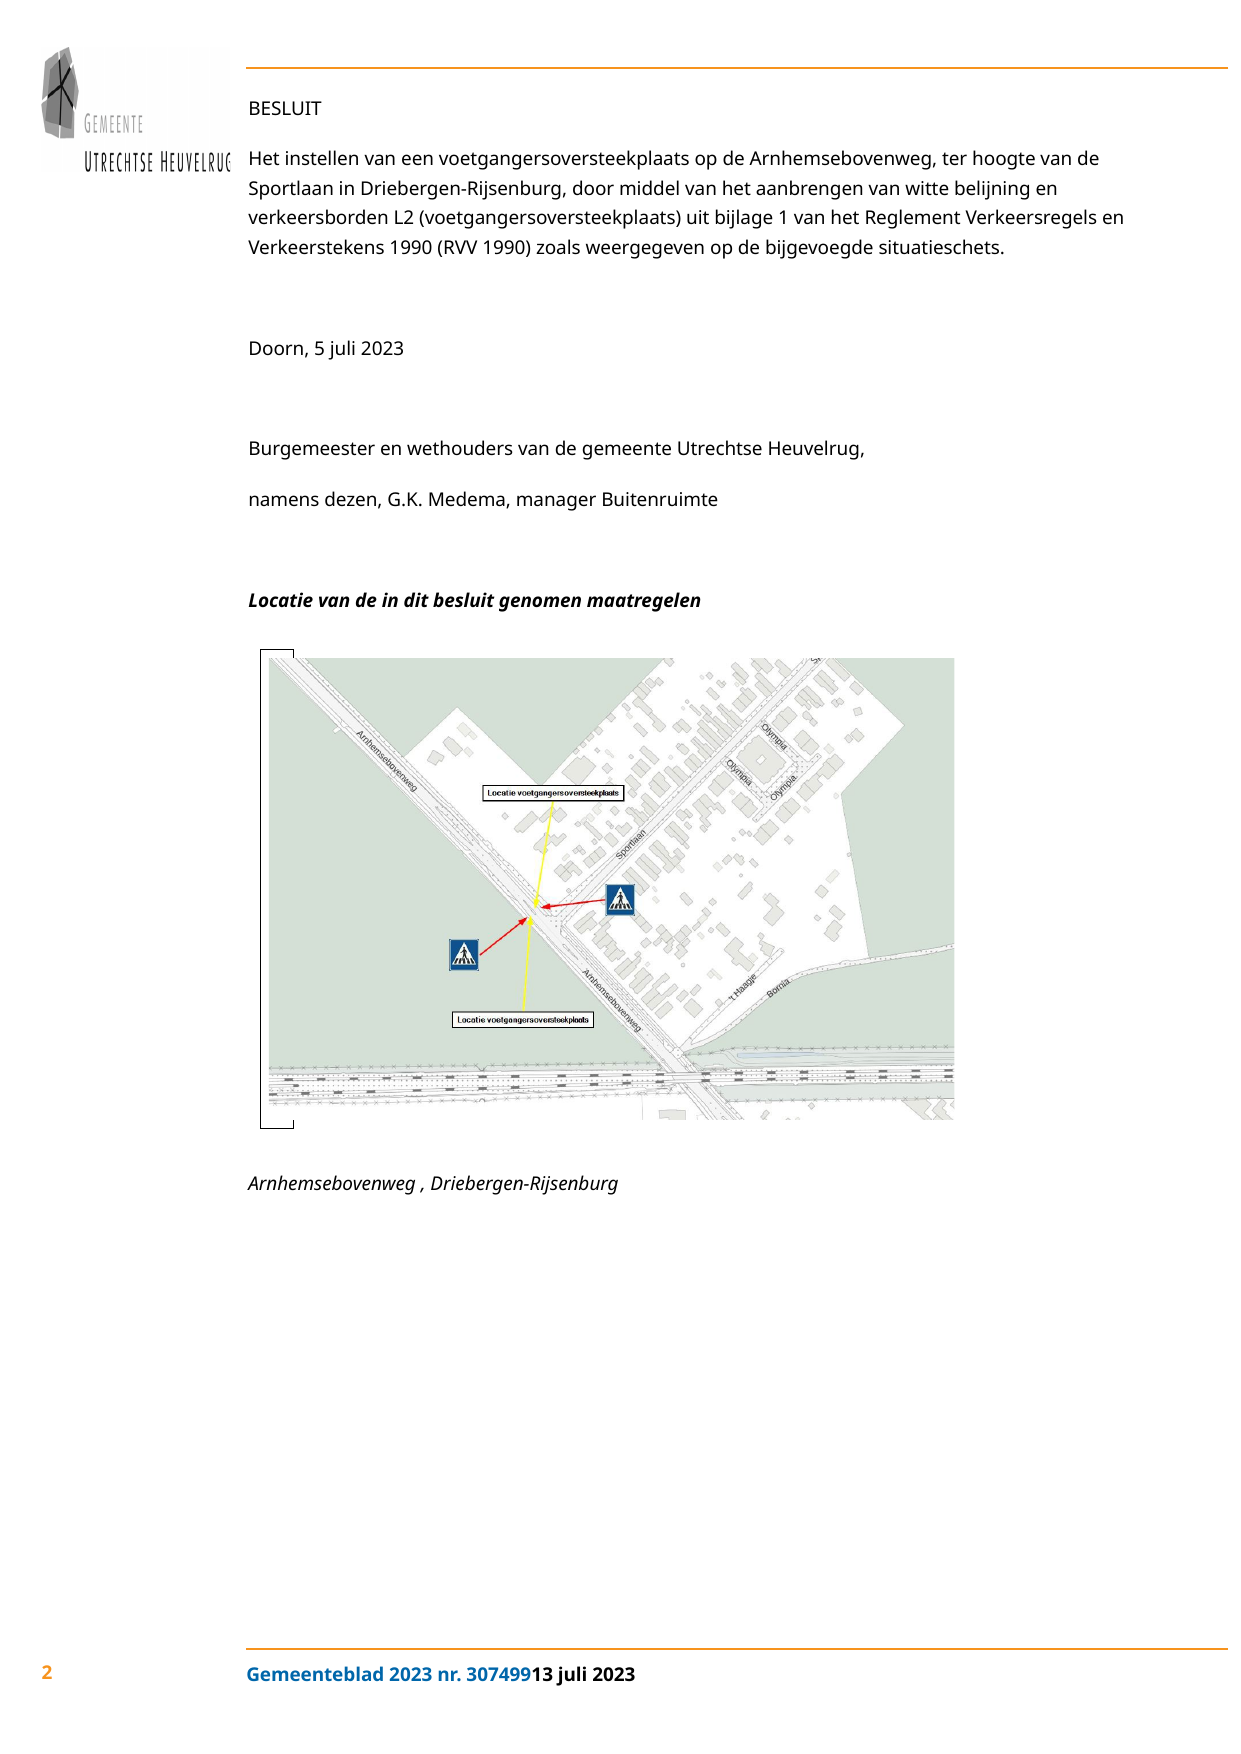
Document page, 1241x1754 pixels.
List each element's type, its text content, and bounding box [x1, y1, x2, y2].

text Het instellen van een voetgangersoversteekplaats op de Arnhemsebovenweg, ter hoogte van de Sportlaan in Driebergen-Rijsenburg, door middel van het aanbrengen van witte belijning en verkeersborden L2 (voetgangersoversteekplaats) uit bijlage 1 van het Reglement Verkeersregels en Verkeerstekens 1990 (RVV 1990) zoals weergegeven op de bijgevoegde situatieschets. [248, 145, 1152, 260]
text Locatie van de in dit besluit genomen maatregelen [248, 587, 1152, 613]
text Doorn, 5 juli 2023 [248, 335, 1152, 361]
picture [268, 658, 955, 1120]
text BESLUIT [248, 95, 1152, 121]
text Arnhemsebovenweg , Driebergen-Rijsenburg [248, 1171, 1152, 1196]
text namens dezen, G.K. Medema, manager Buitenruimte [248, 486, 1152, 512]
picture [41, 47, 231, 172]
text Burgemeester en wethouders van de gemeente Utrechtse Heuvelrug, [248, 436, 1152, 461]
